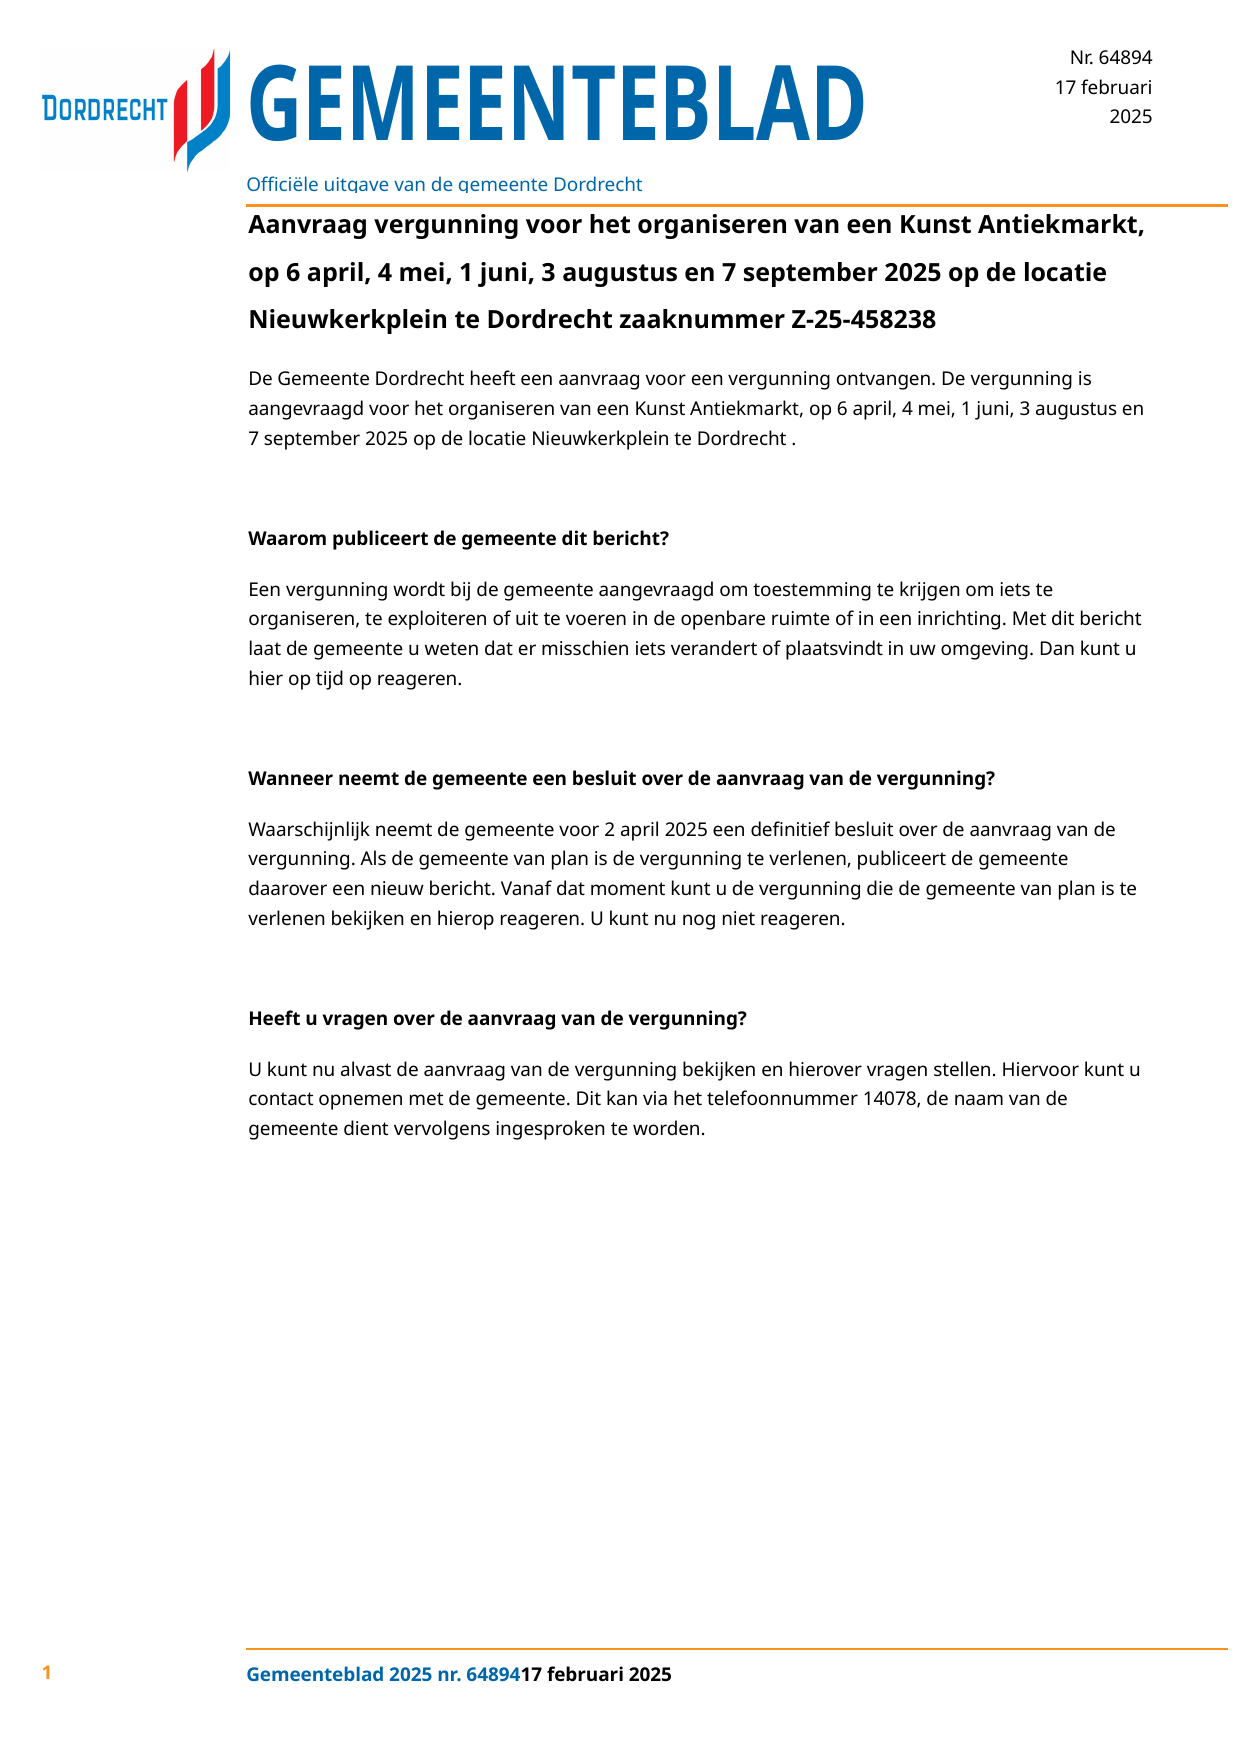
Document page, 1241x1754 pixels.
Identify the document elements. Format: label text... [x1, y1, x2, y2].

text Waarschijnlijk neemt de gemeente voor 2 april 2025 een definitief besluit over de aanvraag van de vergunning. Als de gemeente van plan is de vergunning te verlenen, publiceert de gemeente daarover een nieuw bericht. Vanaf dat moment kunt u de vergunning die de gemeente van plan is te verlenen bekijken en hierop reageren. U kunt nu nog niet reageren. [248, 816, 1152, 930]
text Wanneer neemt de gemeente een besluit over de aanvraag van de vergunning? [248, 766, 1152, 791]
text Aanvraag vergunning voor het organiseren van een Kunst Antiekmarkt, op 6 april, 4 mei, 1 juni, 3 augustus en 7 september 2025 op de locatie Nieuwkerkplein te Dordrecht zaaknummer Z-25-458238 [248, 207, 1152, 336]
text Een vergunning wordt bij de gemeente aangevraagd om toestemming te krijgen om iets te organiseren, te exploiteren of uit te voeren in de openbare ruimte of in een inrichting. Met dit bericht laat de gemeente u weten dat er misschien iets verandert of plaatsvindt in uw omgeving. Dan kunt u hier op tijd op reageren. [248, 576, 1152, 690]
text Heeft u vragen over de aanvraag van de vergunning? [248, 1006, 1152, 1031]
text U kunt nu alvast de aanvraag van de vergunning bekijken en hierover vragen stellen. Hiervoor kunt u contact opnemen met de gemeente. Dit kan via het telefoonnummer 14078, de naam van de gemeente dient vervolgens ingesproken te worden. [248, 1056, 1152, 1141]
picture [41, 47, 231, 172]
text Waarom publiceert de gemeente dit bericht? [248, 526, 1152, 551]
text De Gemeente Dordrecht heeft een aanvraag voor een vergunning ontvangen. De vergunning is aangevraagd voor het organiseren van een Kunst Antiekmarkt, op 6 april, 4 mei, 1 juni, 3 augustus en 7 september 2025 op de locatie Nieuwkerkplein te Dordrecht . [248, 366, 1152, 450]
